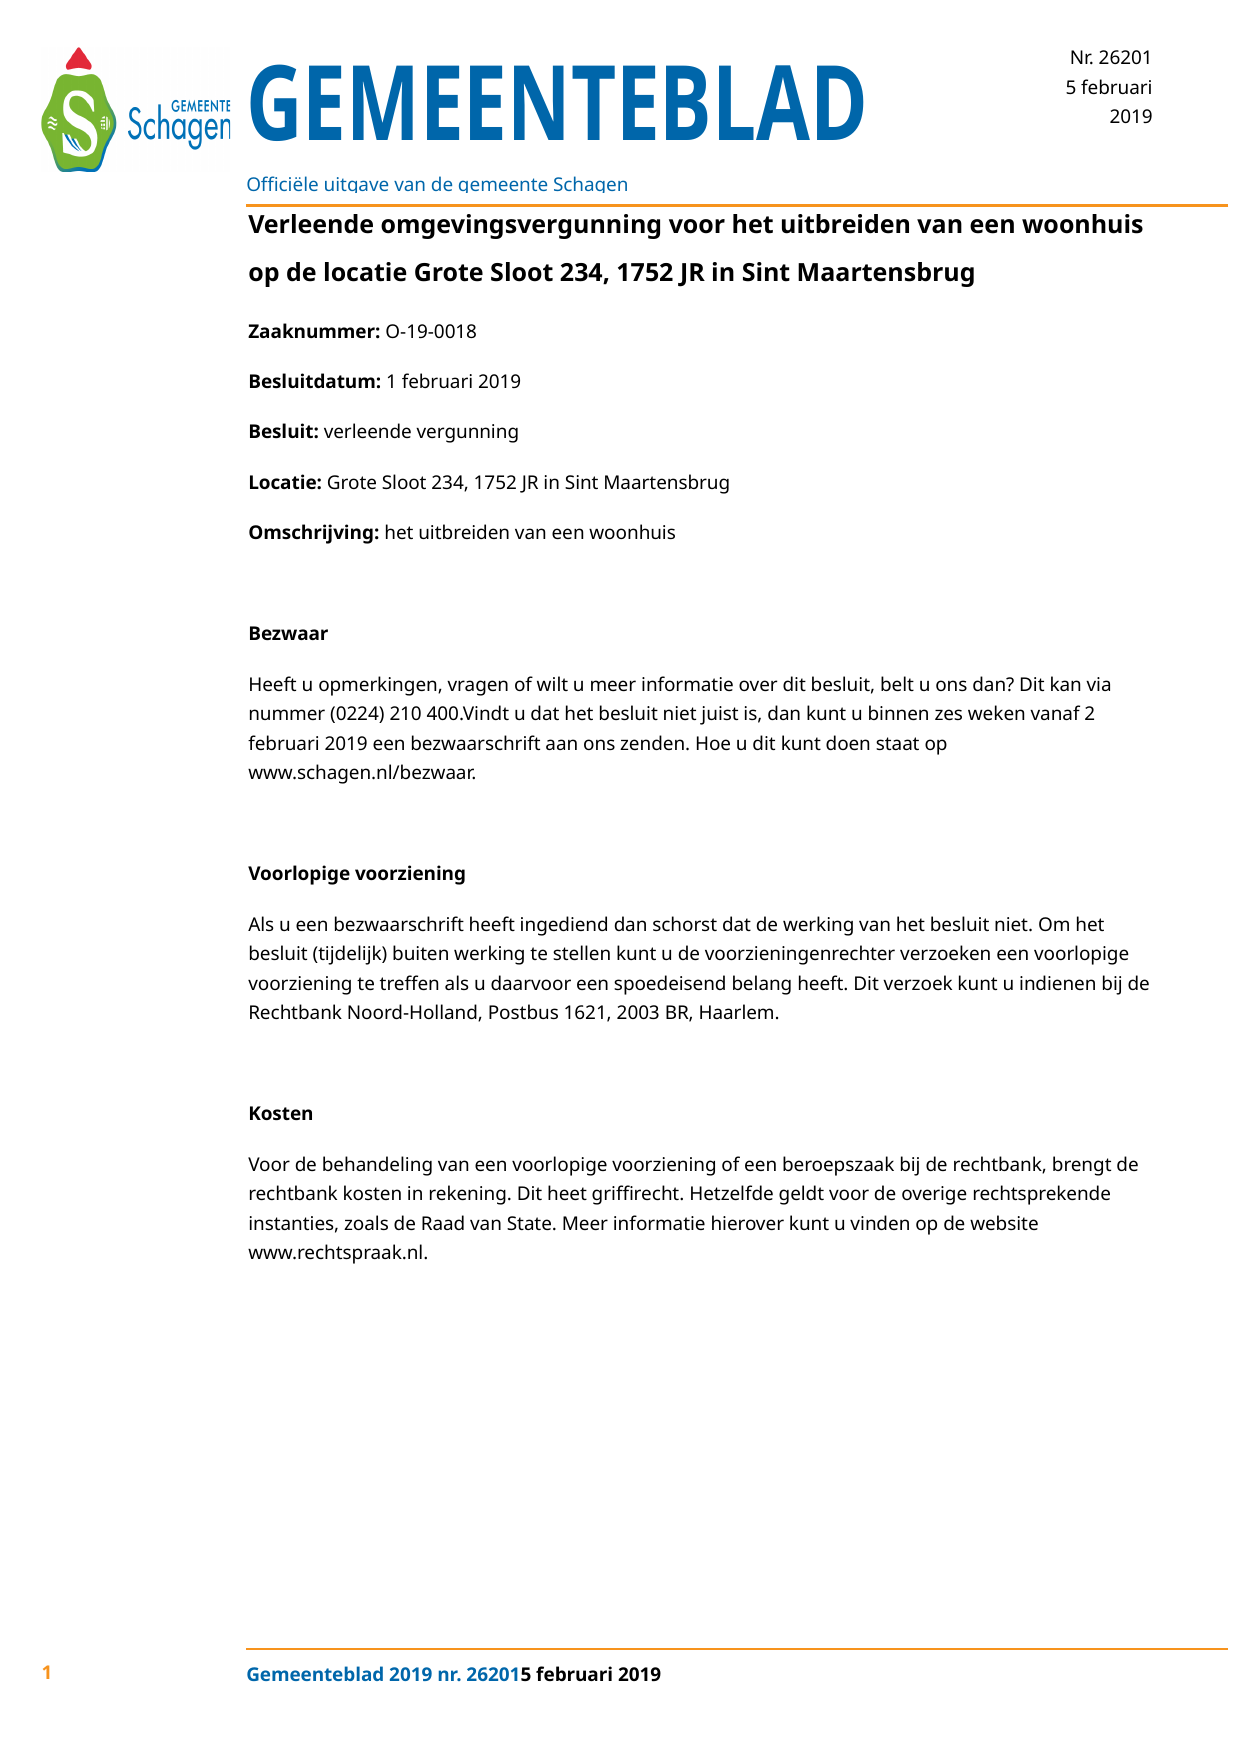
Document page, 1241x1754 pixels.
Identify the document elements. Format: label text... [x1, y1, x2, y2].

text Omschrijving: het uitbreiden van een woonhuis [248, 519, 1152, 545]
text Bezwaar [248, 620, 1152, 646]
text Besluit: verleende vergunning [248, 419, 1152, 444]
picture [41, 47, 231, 172]
text Verleende omgevingsvergunning voor het uitbreiden van een woonhuis op de locatie Grote Sloot 234, 1752 JR in Sint Maartensbrug [248, 207, 1152, 288]
text Heeft u opmerkingen, vragen of wilt u meer informatie over dit besluit, belt u ons dan? Dit kan via nummer (0224) 210 400.Vindt u dat het besluit niet juist is, dan kunt u binnen zes weken vanaf 2 februari 2019 een bezwaarschrift aan ons zenden. Hoe u dit kunt doen staat op www.schagen.nl/bezwaar. [248, 671, 1152, 785]
text Kosten [248, 1100, 1152, 1126]
text Zaaknummer: O-19-0018 [248, 318, 1152, 344]
text Besluitdatum: 1 februari 2019 [248, 368, 1152, 394]
text Als u een bezwaarschrift heeft ingediend dan schorst dat de werking van het besluit niet. Om het besluit (tijdelijk) buiten werking te stellen kunt u de voorzieningenrechter verzoeken een voorlopige voorziening te treffen als u daarvoor een spoedeisend belang heeft. Dit verzoek kunt u indienen bij de Rechtbank Noord-Holland, Postbus 1621, 2003 BR, Haarlem. [248, 911, 1152, 1025]
text Locatie: Grote Sloot 234, 1752 JR in Sint Maartensbrug [248, 469, 1152, 495]
text Voorlopige voorziening [248, 860, 1152, 886]
text Voor de behandeling van een voorlopige voorziening of een beroepszaak bij de rechtbank, brengt de rechtbank kosten in rekening. Dit heet griffirecht. Hetzelfde geldt voor de overige rechtsprekende instanties, zoals de Raad van State. Meer informatie hierover kunt u vinden op de website www.rechtspraak.nl. [248, 1151, 1152, 1265]
